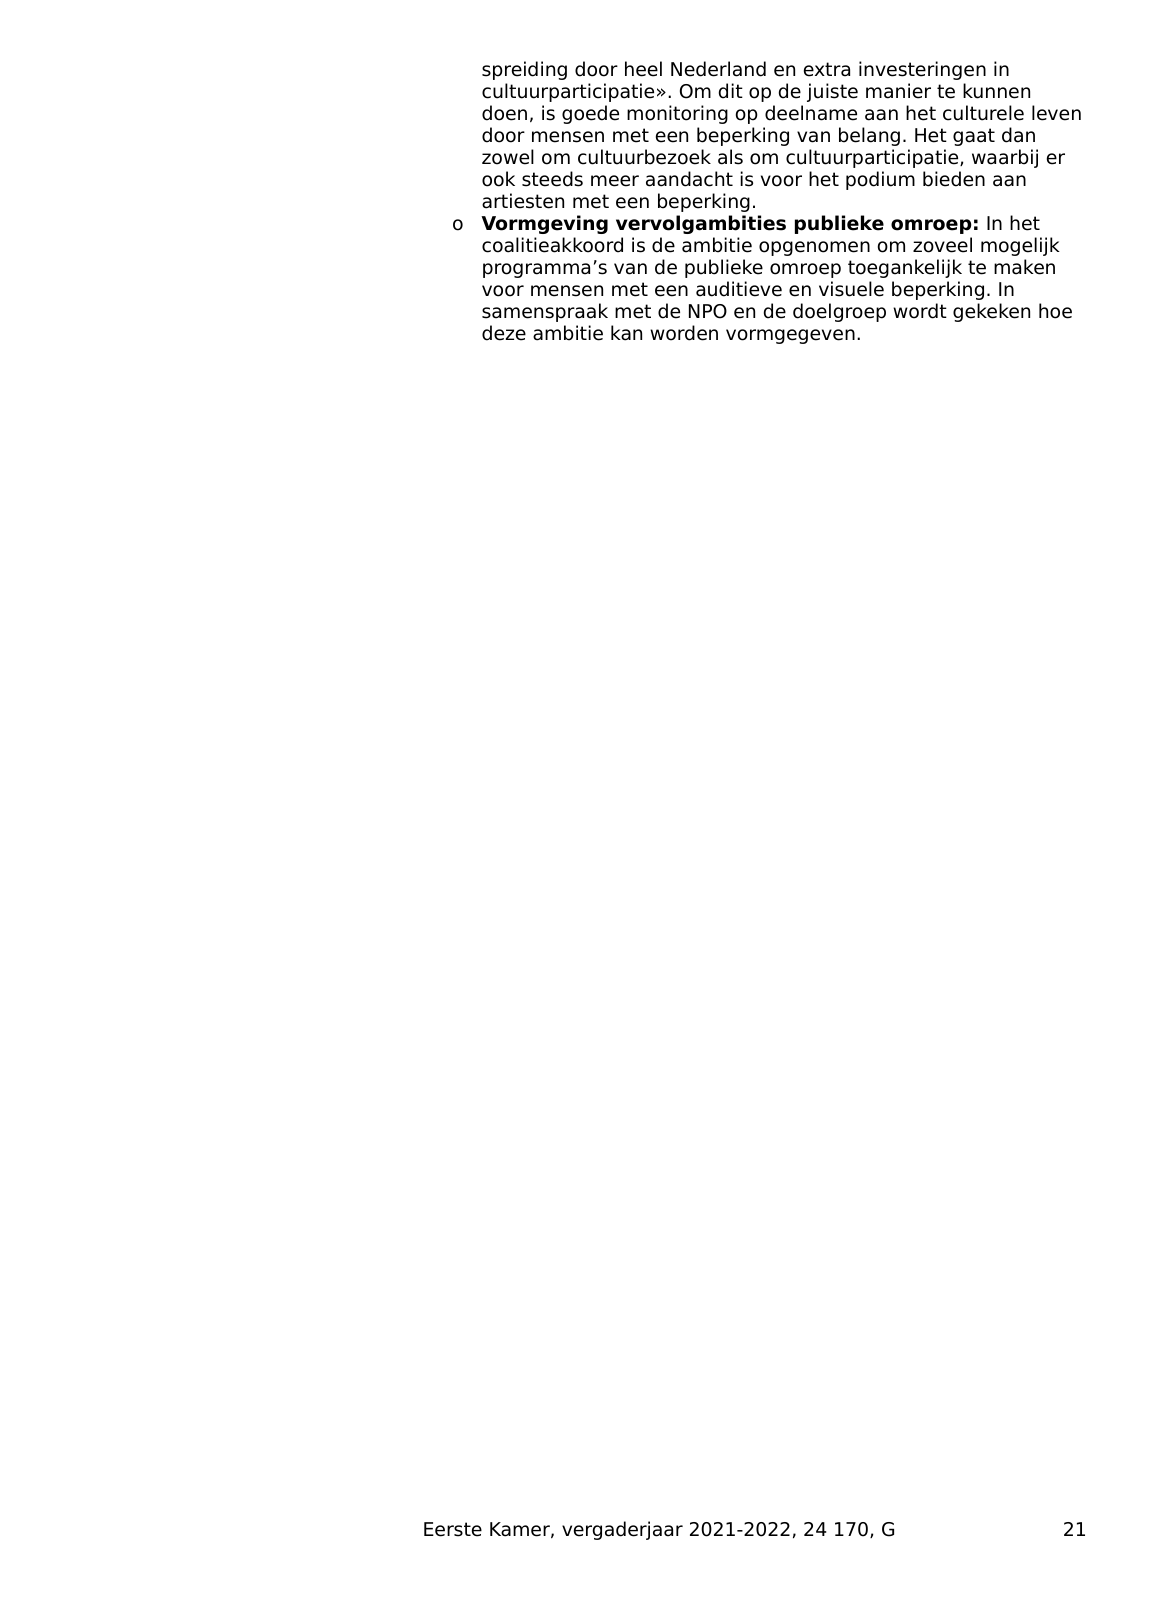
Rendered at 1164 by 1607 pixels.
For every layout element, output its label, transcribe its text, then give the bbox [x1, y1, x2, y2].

text spreiding door heel Nederland en extra investeringen in cultuurparticipatie». Om dit op de juiste manier te kunnen doen, is goede monitoring op deelname aan het culturele leven door mensen met een beperking van belang. Het gaat dan zowel om cultuurbezoek als om cultuurparticipatie, waarbij er ook steeds meer aandacht is voor het podium bieden aan artiesten met een beperking. [452, 59, 1087, 213]
text o Vormgeving vervolgambities publieke omroep: In het coalitieakkoord is de ambitie opgenomen om zoveel mogelijk programma’s van de publieke omroep toegankelijk te maken voor mensen met een auditieve en visuele beperking. In samenspraak met de NPO en de doelgroep wordt gekeken hoe deze ambitie kan worden vormgegeven. [452, 213, 1087, 345]
